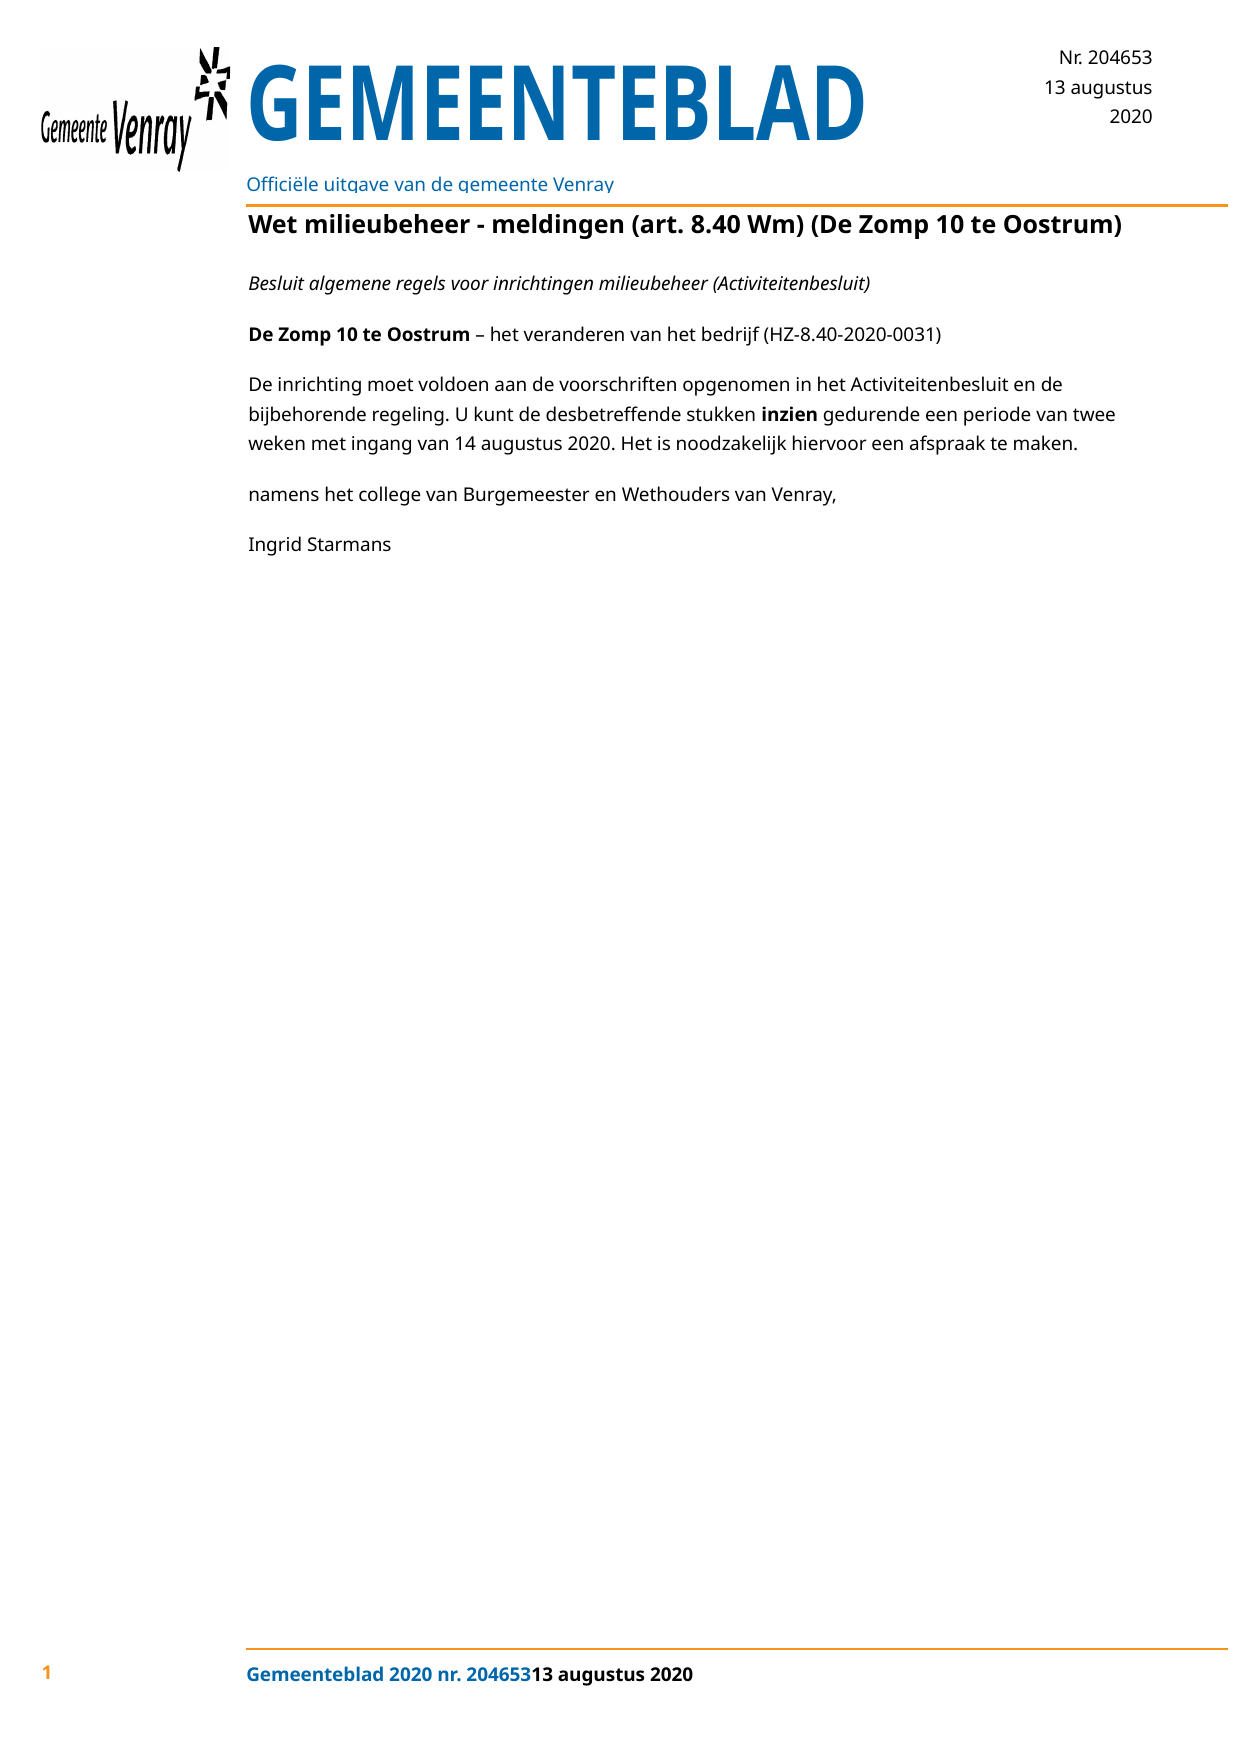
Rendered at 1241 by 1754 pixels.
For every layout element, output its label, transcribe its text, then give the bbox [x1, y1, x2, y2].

text namens het college van Burgemeester en Wethouders van Venray, [248, 481, 1152, 506]
text Besluit algemene regels voor inrichtingen milieubeheer (Activiteitenbesluit) [248, 270, 1152, 296]
text De inrichting moet voldoen aan de voorschriften opgenomen in het Activiteitenbesluit en de bijbehorende regeling. U kunt de desbetreffende stukken inzien gedurende een periode van twee weken met ingang van 14 augustus 2020. Het is noodzakelijk hiervoor een afspraak te maken. [248, 371, 1152, 456]
text Wet milieubeheer - meldingen (art. 8.40 Wm) (De Zomp 10 te Oostrum) [248, 207, 1152, 241]
text De Zomp 10 te Oostrum – het veranderen van het bedrijf (HZ-8.40-2020-0031) [248, 321, 1152, 346]
picture [41, 47, 231, 172]
text Ingrid Starmans [248, 531, 1152, 557]
